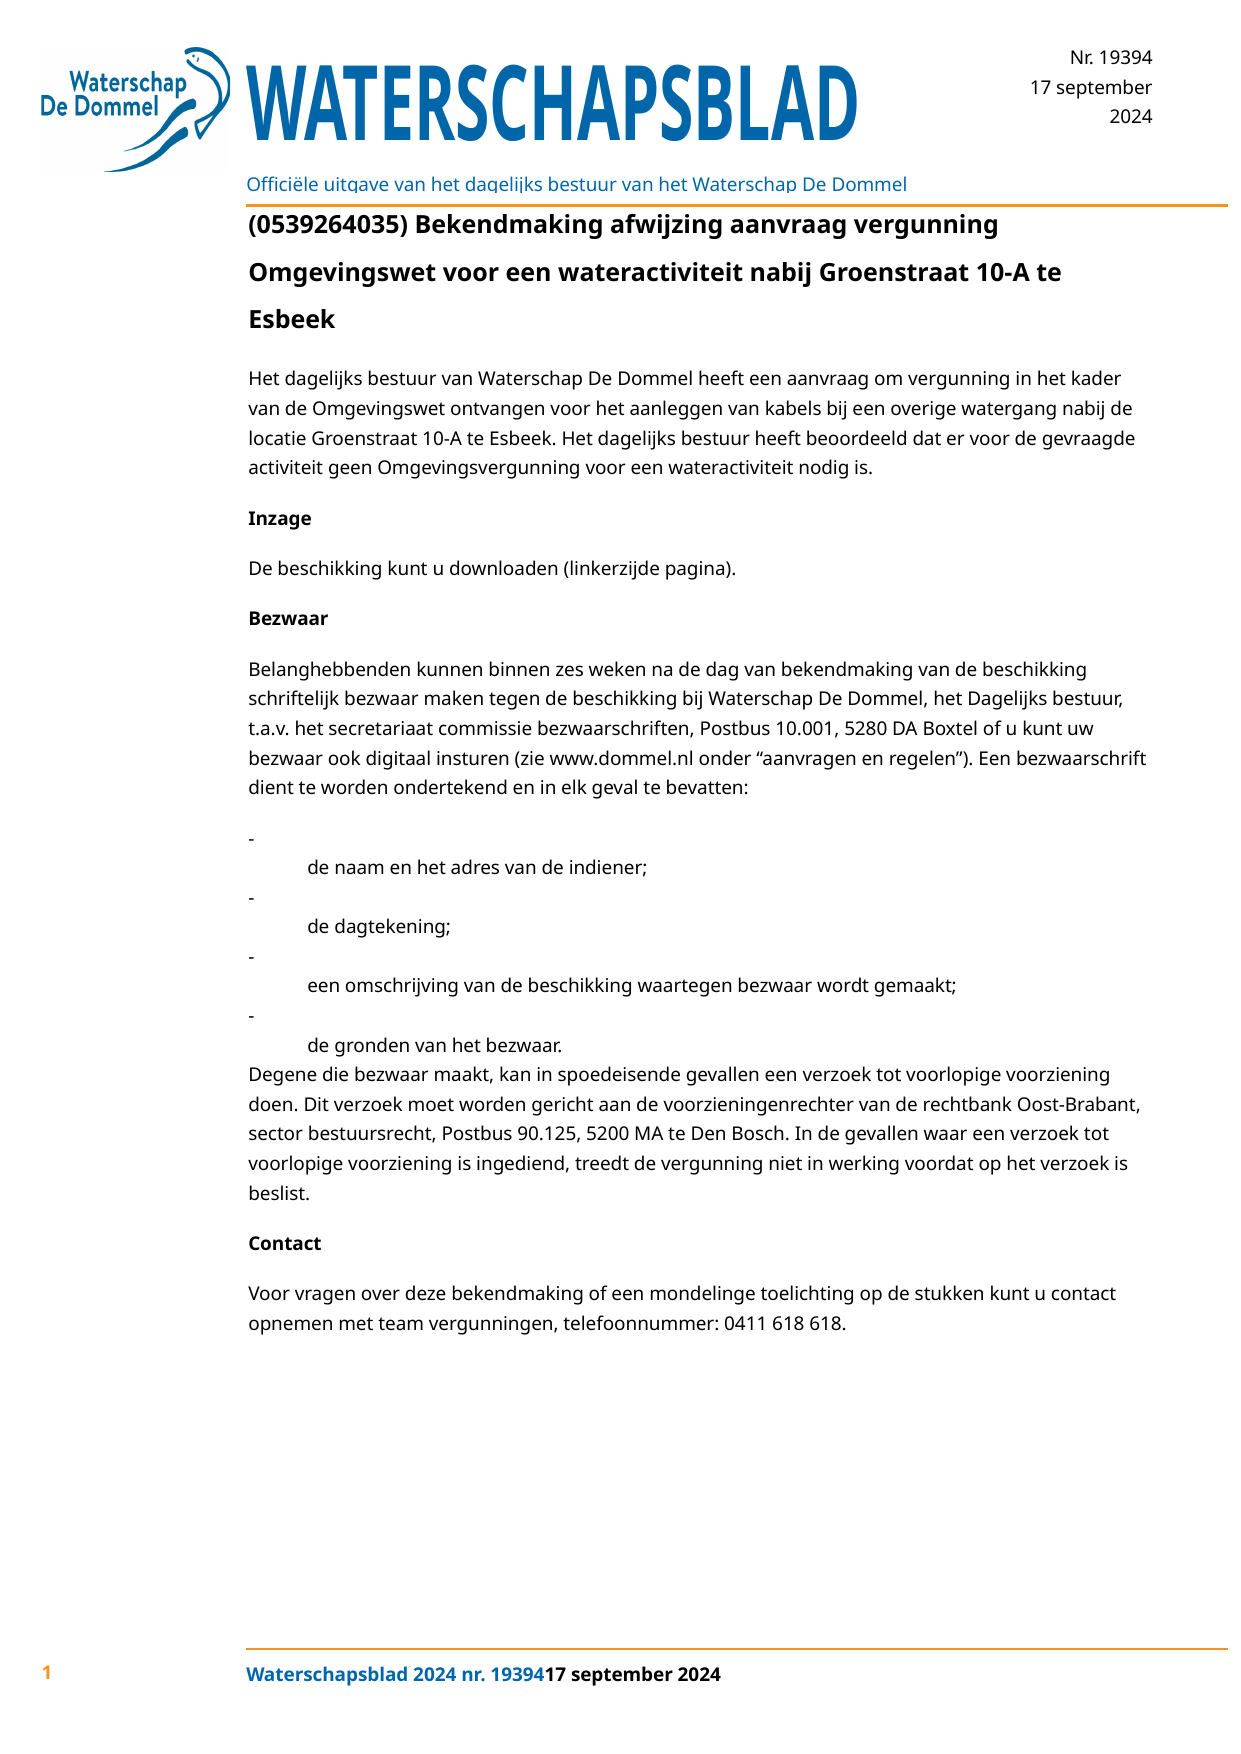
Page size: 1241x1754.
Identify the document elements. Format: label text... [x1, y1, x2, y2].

text Bezwaar [248, 606, 1152, 631]
text Degene die bezwaar maakt, kan in spoedeisende gevallen een verzoek tot voorlopige voorziening doen. Dit verzoek moet worden gericht aan de voorzieningenrechter van de rechtbank Oost-Brabant, sector bestuursrecht, Postbus 90.125, 5200 MA te Den Bosch. In de gevallen waar een verzoek tot voorlopige voorziening is ingediend, treedt de vergunning niet in werking voordat op het verzoek is beslist. [248, 1061, 1152, 1205]
text Belanghebbenden kunnen binnen zes weken na de dag van bekendmaking van de beschikking schriftelijk bezwaar maken tegen de beschikking bij Waterschap De Dommel, het Dagelijks bestuur, t.a.v. het secretariaat commissie bezwaarschriften, Postbus 10.001, 5280 DA Boxtel of u kunt uw bezwaar ook digitaal insturen (zie www.dommel.nl onder “aanvragen en regelen”). Een bezwaarschrift dient te worden ondertekend en in elk geval te bevatten: [248, 656, 1152, 800]
list de gronden van het bezwaar. [248, 1032, 1152, 1057]
text Voor vragen over deze bekendmaking of een mondelinge toelichting op de stukken kunt u contact opnemen met team vergunningen, telefoonnummer: 0411 618 618. [248, 1281, 1152, 1336]
text (0539264035) Bekendmaking afwijzing aanvraag vergunning Omgevingswet voor een wateractiviteit nabij Groenstraat 10-A te Esbeek [248, 207, 1152, 336]
list een omschrijving van de beschikking waartegen bezwaar wordt gemaakt; [248, 973, 1152, 998]
picture [45, 99, 51, 111]
list de dagtekening; [248, 913, 1152, 939]
text De beschikking kunt u downloaden (linkerzijde pagina). [248, 555, 1152, 581]
picture [198, 118, 210, 131]
text Inzage [248, 505, 1152, 530]
text Het dagelijks bestuur van Waterschap De Dommel heeft een aanvraag om vergunning in het kader van de Omgevingswet ontvangen voor het aanleggen van kabels bij een overige watergang nabij de locatie Groenstraat 10-A te Esbeek. Het dagelijks bestuur heeft beoordeeld dat er voor de gevraagde activiteit geen Omgevingsvergunning voor een wateractiviteit nodig is. [248, 366, 1152, 480]
list de naam en het adres van de indiener; [248, 854, 1152, 880]
text Contact [248, 1230, 1152, 1256]
picture [204, 47, 231, 76]
picture [41, 47, 231, 172]
